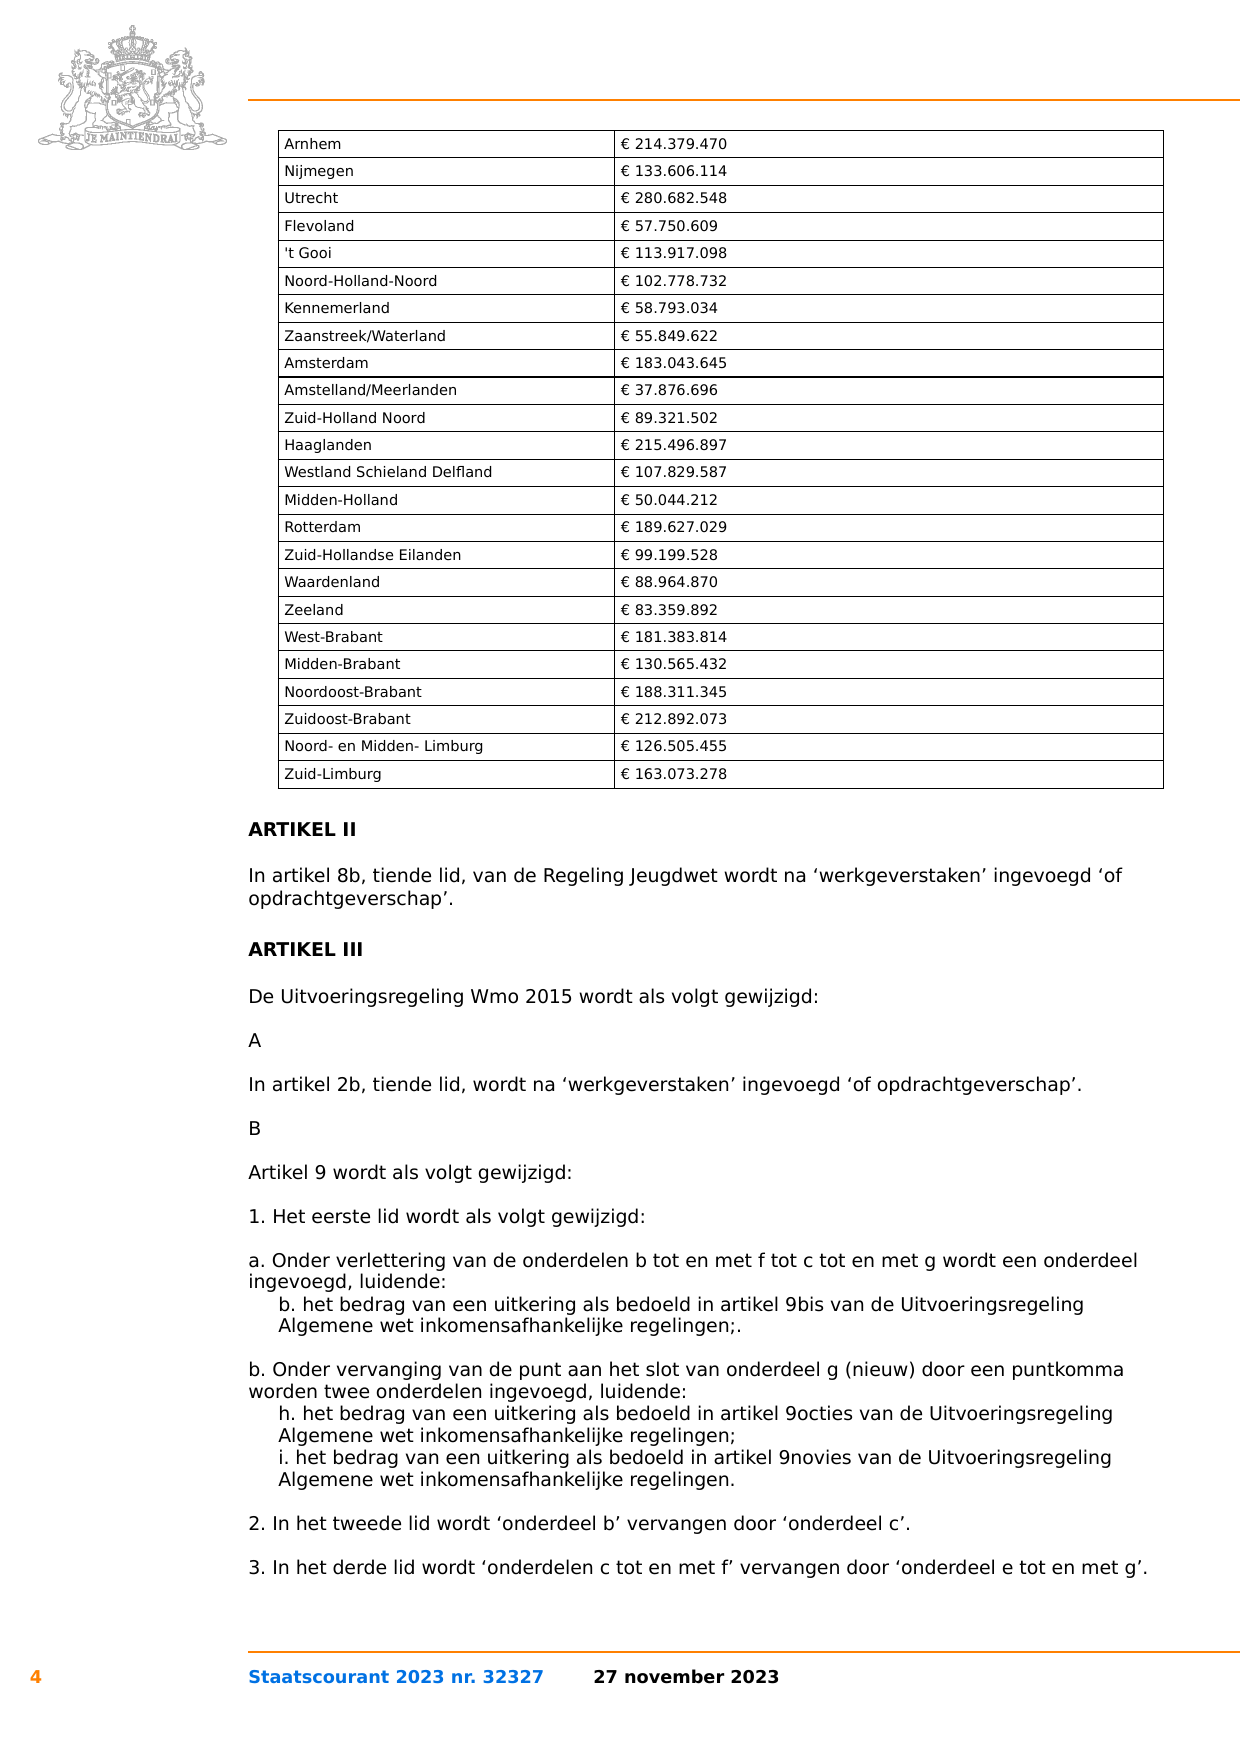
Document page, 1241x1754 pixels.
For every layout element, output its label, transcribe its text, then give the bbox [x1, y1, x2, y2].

text b. Onder vervanging van de punt aan het slot van onderdeel g (nieuw) door een puntkomma worden twee onderdelen ingevoegd, luidende: [248, 1359, 1163, 1403]
table_cell Zuid-Holland Noord [279, 405, 614, 431]
text De Uitvoeringsregeling Wmo 2015 wordt als volgt gewijzigd: [248, 986, 1163, 1008]
text a. Onder verlettering van de onderdelen b tot en met f tot c tot en met g wordt een onderdeel ingevoegd, luidende: [248, 1249, 1163, 1293]
table_cell Arnhem [279, 131, 614, 157]
table_cell € 183.043.645 [615, 350, 1163, 376]
text Artikel 9 wordt als volgt gewijzigd: [248, 1162, 1163, 1184]
table_cell € 113.917.098 [615, 241, 1163, 267]
table_cell Flevoland [279, 213, 614, 239]
table_cell Zeeland [279, 597, 614, 623]
text b. het bedrag van een uitkering als bedoeld in artikel 9bis van de Uitvoeringsregeling Algemene wet inkomensafhankelijke regelingen;. [278, 1293, 1163, 1337]
text In artikel 2b, tiende lid, wordt na ‘werkgeverstaken’ ingevoegd ‘of opdrachtgeverschap’. [248, 1074, 1163, 1096]
table_cell € 133.606.114 [615, 158, 1163, 185]
table_cell € 280.682.548 [615, 186, 1163, 212]
table_cell Midden-Brabant [279, 651, 614, 678]
table_cell € 50.044.212 [615, 487, 1163, 513]
table_cell € 55.849.622 [615, 323, 1163, 349]
table_cell € 126.505.455 [615, 734, 1163, 760]
text B [248, 1118, 1163, 1140]
table_cell € 88.964.870 [615, 569, 1163, 596]
text h. het bedrag van een uitkering als bedoeld in artikel 9octies van de Uitvoeringsregeling Algemene wet inkomensafhankelijke regelingen; [278, 1403, 1163, 1447]
table_cell Nijmegen [279, 158, 614, 185]
table_cell Utrecht [279, 186, 614, 212]
subtitle ARTIKEL II [248, 818, 1163, 840]
table_cell Zuid-Hollandse Eilanden [279, 542, 614, 568]
table_cell € 215.496.897 [615, 432, 1163, 459]
table_cell Amsterdam [279, 350, 614, 376]
table_cell € 163.073.278 [615, 761, 1163, 787]
table_cell Noord- en Midden- Limburg [279, 734, 614, 760]
table_cell € 99.199.528 [615, 542, 1163, 568]
table_cell Haaglanden [279, 432, 614, 459]
table_cell Westland Schieland Delfland [279, 460, 614, 486]
text 3. In het derde lid wordt ‘onderdelen c tot en met f’ vervangen door ‘onderdeel e tot en met g’. [248, 1557, 1163, 1579]
text 1. Het eerste lid wordt als volgt gewijzigd: [248, 1206, 1163, 1228]
picture [38, 25, 227, 150]
table_cell € 181.383.814 [615, 624, 1163, 650]
table_cell Waardenland [279, 569, 614, 596]
table_cell Zaanstreek/Waterland [279, 323, 614, 349]
table_cell € 37.876.696 [615, 378, 1163, 404]
table_cell Zuidoost-Brabant [279, 706, 614, 733]
text i. het bedrag van een uitkering als bedoeld in artikel 9novies van de Uitvoeringsregeling Algemene wet inkomensafhankelijke regelingen. [278, 1447, 1163, 1491]
table_cell € 130.565.432 [615, 651, 1163, 678]
table_cell € 57.750.609 [615, 213, 1163, 239]
table_cell Zuid-Limburg [279, 761, 614, 787]
text 2. In het tweede lid wordt ‘onderdeel b’ vervangen door ‘onderdeel c’. [248, 1513, 1163, 1535]
table_cell € 188.311.345 [615, 679, 1163, 705]
table_cell € 89.321.502 [615, 405, 1163, 431]
table_cell € 189.627.029 [615, 515, 1163, 541]
table_cell € 107.829.587 [615, 460, 1163, 486]
table_cell Noord-Holland-Noord [279, 268, 614, 294]
table_cell Kennemerland [279, 295, 614, 322]
text In artikel 8b, tiende lid, van de Regeling Jeugdwet wordt na ‘werkgeverstaken’ ingevoegd ‘of opdrachtgeverschap’. [248, 865, 1163, 909]
subtitle ARTIKEL III [248, 939, 1163, 961]
table_cell € 83.359.892 [615, 597, 1163, 623]
table_cell Amstelland/Meerlanden [279, 378, 614, 404]
table_cell € 58.793.034 [615, 295, 1163, 322]
table_cell West-Brabant [279, 624, 614, 650]
table_cell € 102.778.732 [615, 268, 1163, 294]
table_cell 't Gooi [279, 241, 614, 267]
table_cell Midden-Holland [279, 487, 614, 513]
text A [248, 1030, 1163, 1052]
table_cell € 214.379.470 [615, 131, 1163, 157]
table_cell Noordoost-Brabant [279, 679, 614, 705]
table_cell Rotterdam [279, 515, 614, 541]
table_cell € 212.892.073 [615, 706, 1163, 733]
